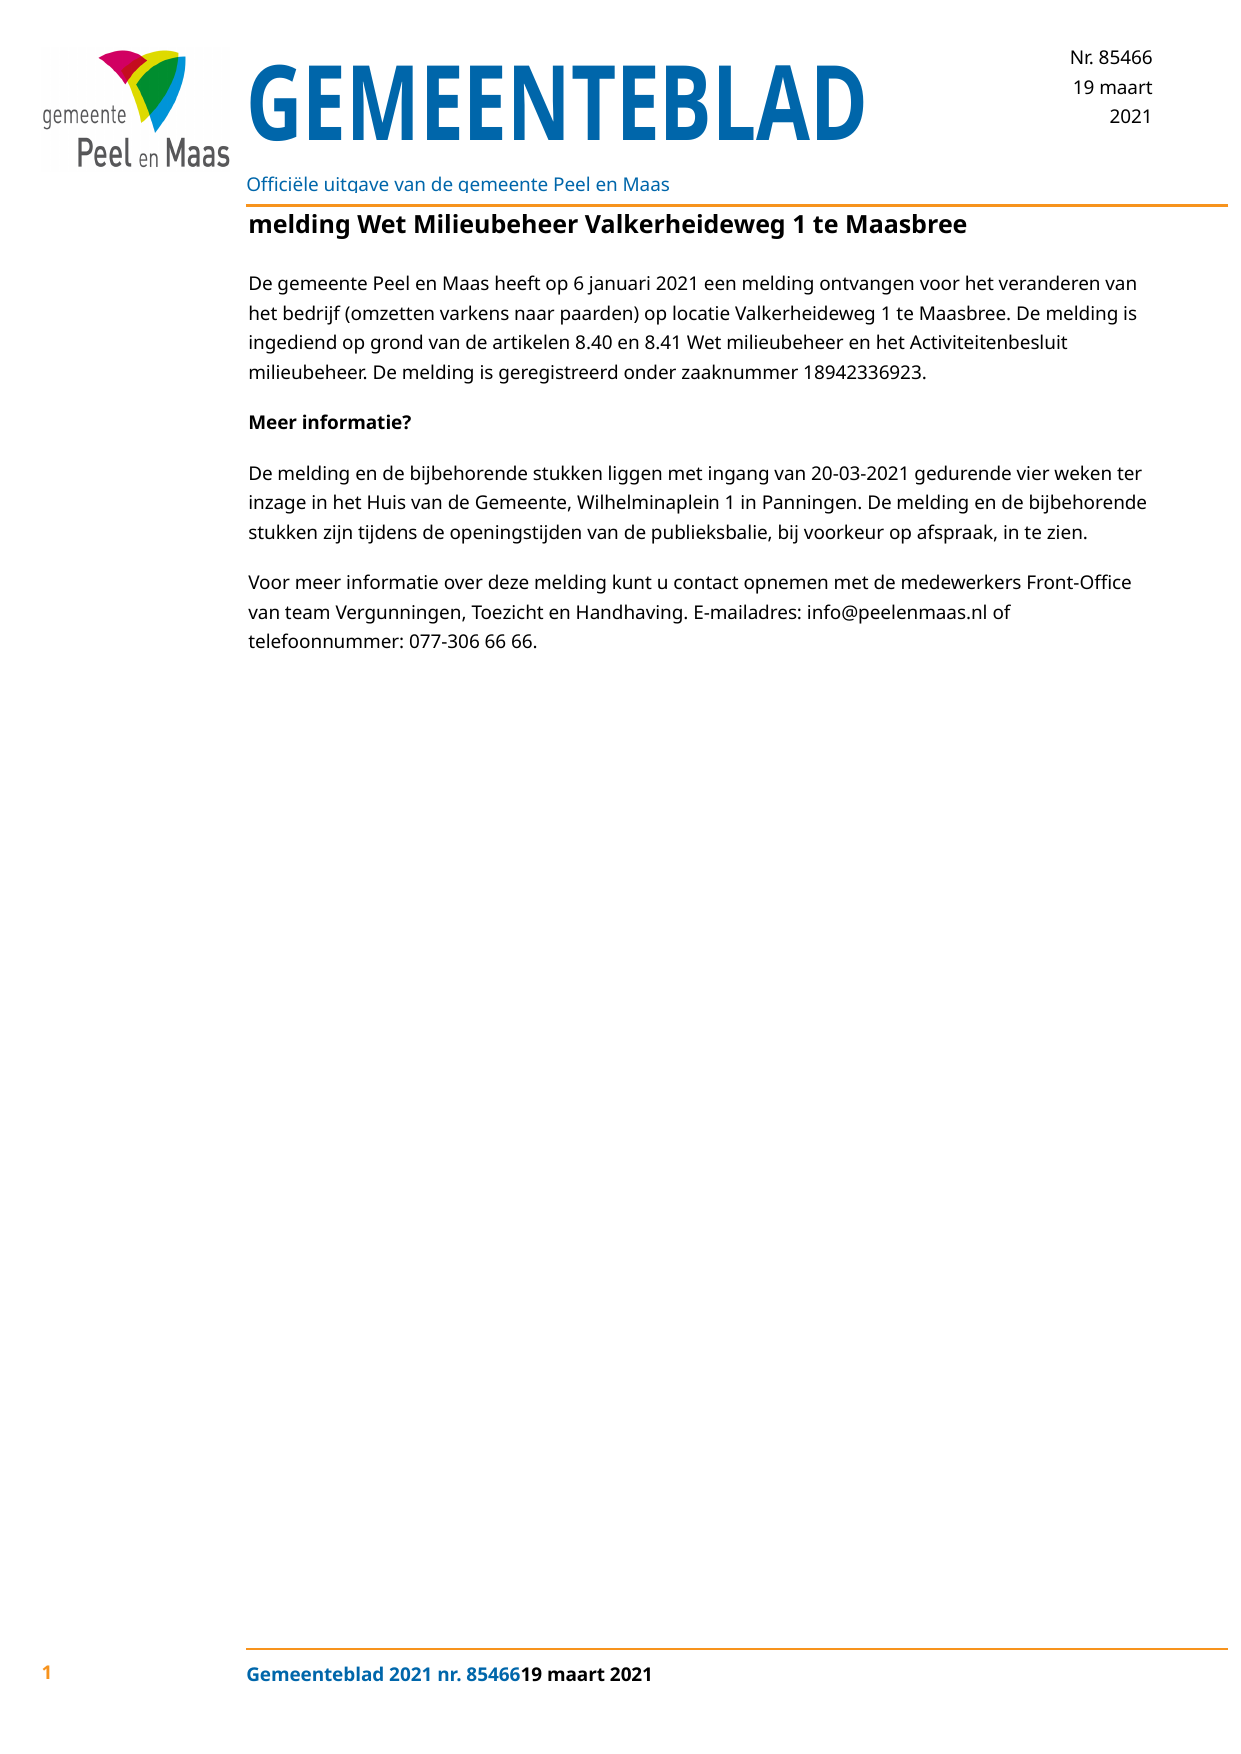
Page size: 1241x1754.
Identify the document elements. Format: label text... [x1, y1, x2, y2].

picture [41, 47, 231, 172]
text Meer informatie? [248, 409, 1152, 435]
text De melding en de bijbehorende stukken liggen met ingang van 20-03-2021 gedurende vier weken ter inzage in het Huis van de Gemeente, Wilhelminaplein 1 in Panningen. De melding en de bijbehorende stukken zijn tijdens de openingstijden van de publieksbalie, bij voorkeur op afspraak, in te zien. [248, 460, 1152, 545]
text De gemeente Peel en Maas heeft op 6 januari 2021 een melding ontvangen voor het veranderen van het bedrijf (omzetten varkens naar paarden) op locatie Valkerheideweg 1 te Maasbree. De melding is ingediend op grond van de artikelen 8.40 en 8.41 Wet milieubeheer en het Activiteitenbesluit milieubeheer. De melding is geregistreerd onder zaaknummer 18942336923. [248, 270, 1152, 385]
text melding Wet Milieubeheer Valkerheideweg 1 te Maasbree [248, 207, 1152, 241]
text Voor meer informatie over deze melding kunt u contact opnemen met de medewerkers Front-Office van team Vergunningen, Toezicht en Handhaving. E-mailadres: info@peelenmaas.nl of telefoonnummer: 077-306 66 66. [248, 569, 1152, 654]
